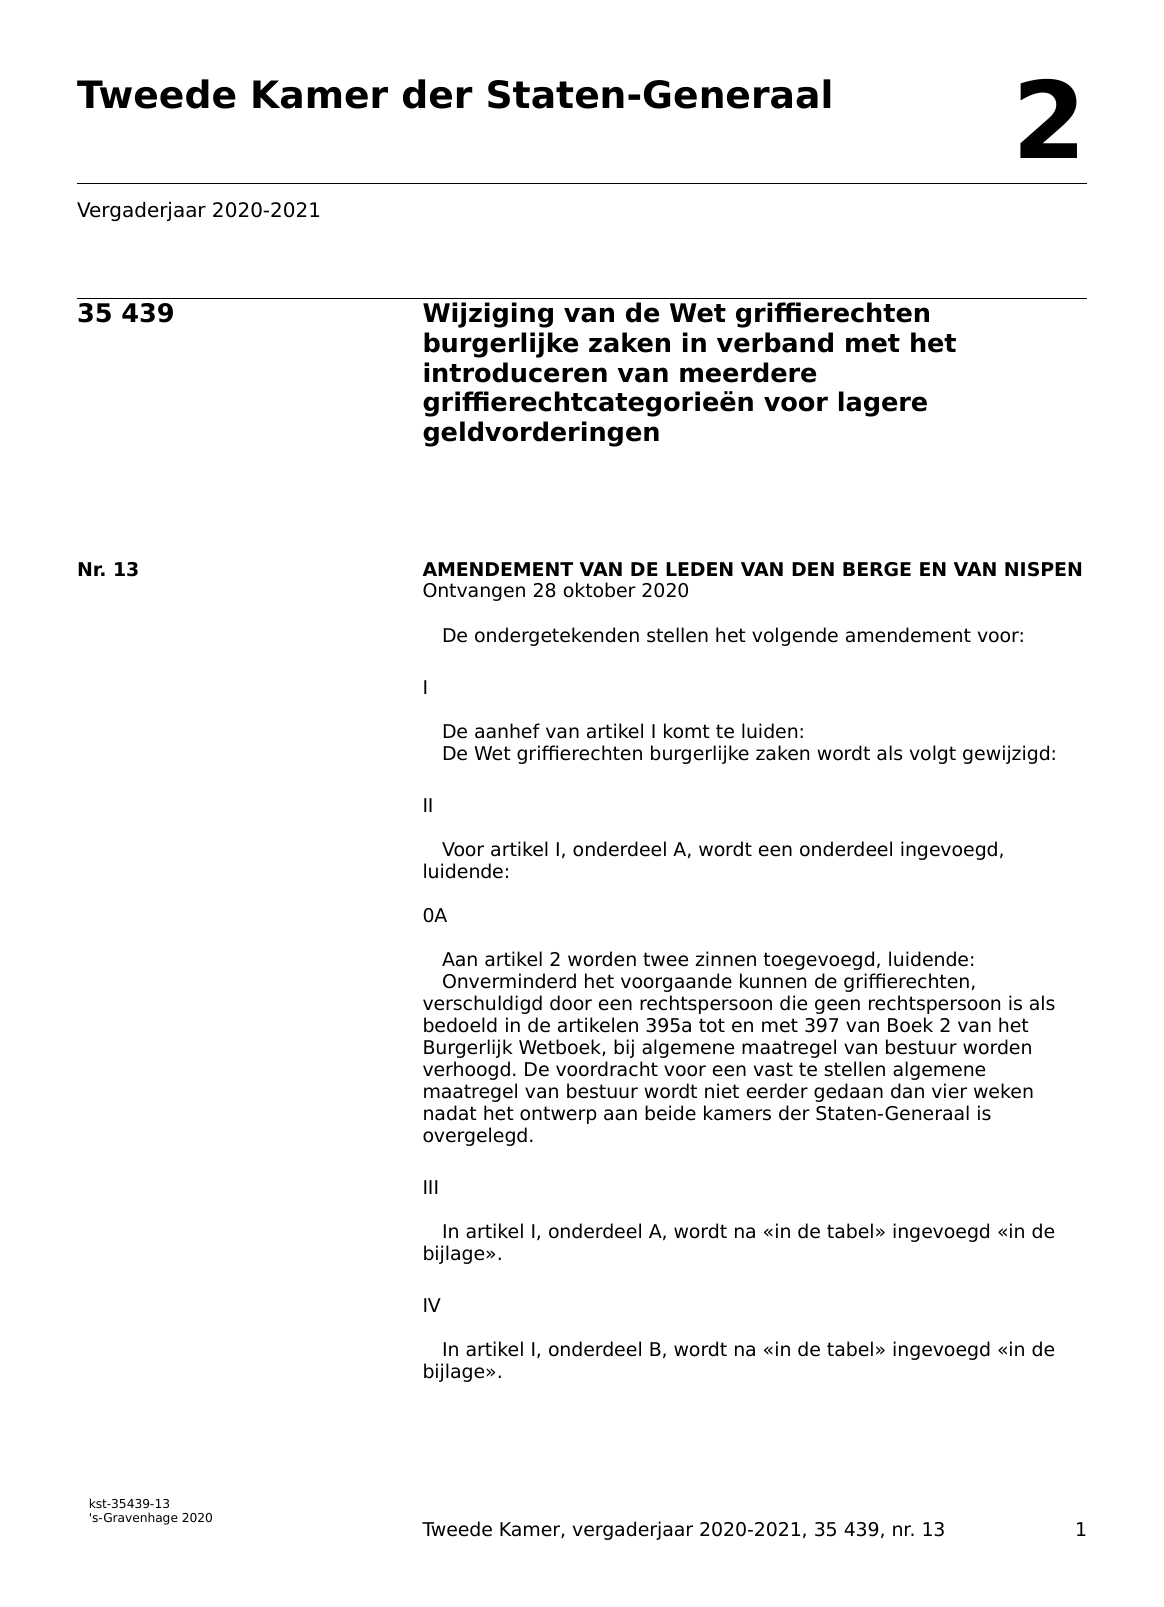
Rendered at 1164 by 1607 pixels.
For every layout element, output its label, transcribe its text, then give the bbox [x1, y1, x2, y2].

table_header 2 [886, 59, 1087, 183]
text 0A [422, 905, 1087, 927]
text In artikel I, onderdeel B, wordt na «in de tabel» ingevoegd «in de bijlage». [422, 1339, 1087, 1383]
text Voor artikel I, onderdeel A, wordt een onderdeel ingevoegd, luidende: [422, 839, 1087, 883]
table_cell Vergaderjaar 2020-2021 [77, 184, 1087, 298]
subtitle I [422, 677, 1087, 698]
subtitle Nr. 13 AMENDEMENT VAN DE LEDEN VAN DEN BERGE EN VAN NISPEN [77, 558, 1087, 580]
text Ontvangen 28 oktober 2020 [422, 580, 1087, 602]
table_header Tweede Kamer der Staten-Generaal [77, 59, 886, 183]
text 's-Gravenhage 2020 [88, 1511, 323, 1525]
subtitle 35 439 Wijziging van de Wet griffierechten burgerlijke zaken in verband met het introduceren van meerdere griffierechtcategorieën voor lagere geldvorderingen [77, 299, 1087, 447]
text kst-35439-13 [88, 1497, 323, 1511]
subtitle II [422, 795, 1087, 817]
text Aan artikel 2 worden twee zinnen toegevoegd, luidende: [422, 949, 1087, 971]
text Onverminderd het voorgaande kunnen de griffierechten, verschuldigd door een rechtspersoon die geen rechtspersoon is als bedoeld in de artikelen 395a tot en met 397 van Boek 2 van het Burgerlijk Wetboek, bij algemene maatregel van bestuur worden verhoogd. De voordracht voor een vast te stellen algemene maatregel van bestuur wordt niet eerder gedaan dan vier weken nadat het ontwerp aan beide kamers der Staten-Generaal is overgelegd. [422, 971, 1087, 1147]
text De aanhef van artikel I komt te luiden: [422, 721, 1087, 743]
text De ondergetekenden stellen het volgende amendement voor: [422, 624, 1087, 647]
subtitle III [422, 1177, 1087, 1199]
subtitle IV [422, 1295, 1087, 1317]
text In artikel I, onderdeel A, wordt na «in de tabel» ingevoegd «in de bijlage». [422, 1221, 1087, 1265]
text De Wet griffierechten burgerlijke zaken wordt als volgt gewijzigd: [422, 743, 1087, 765]
